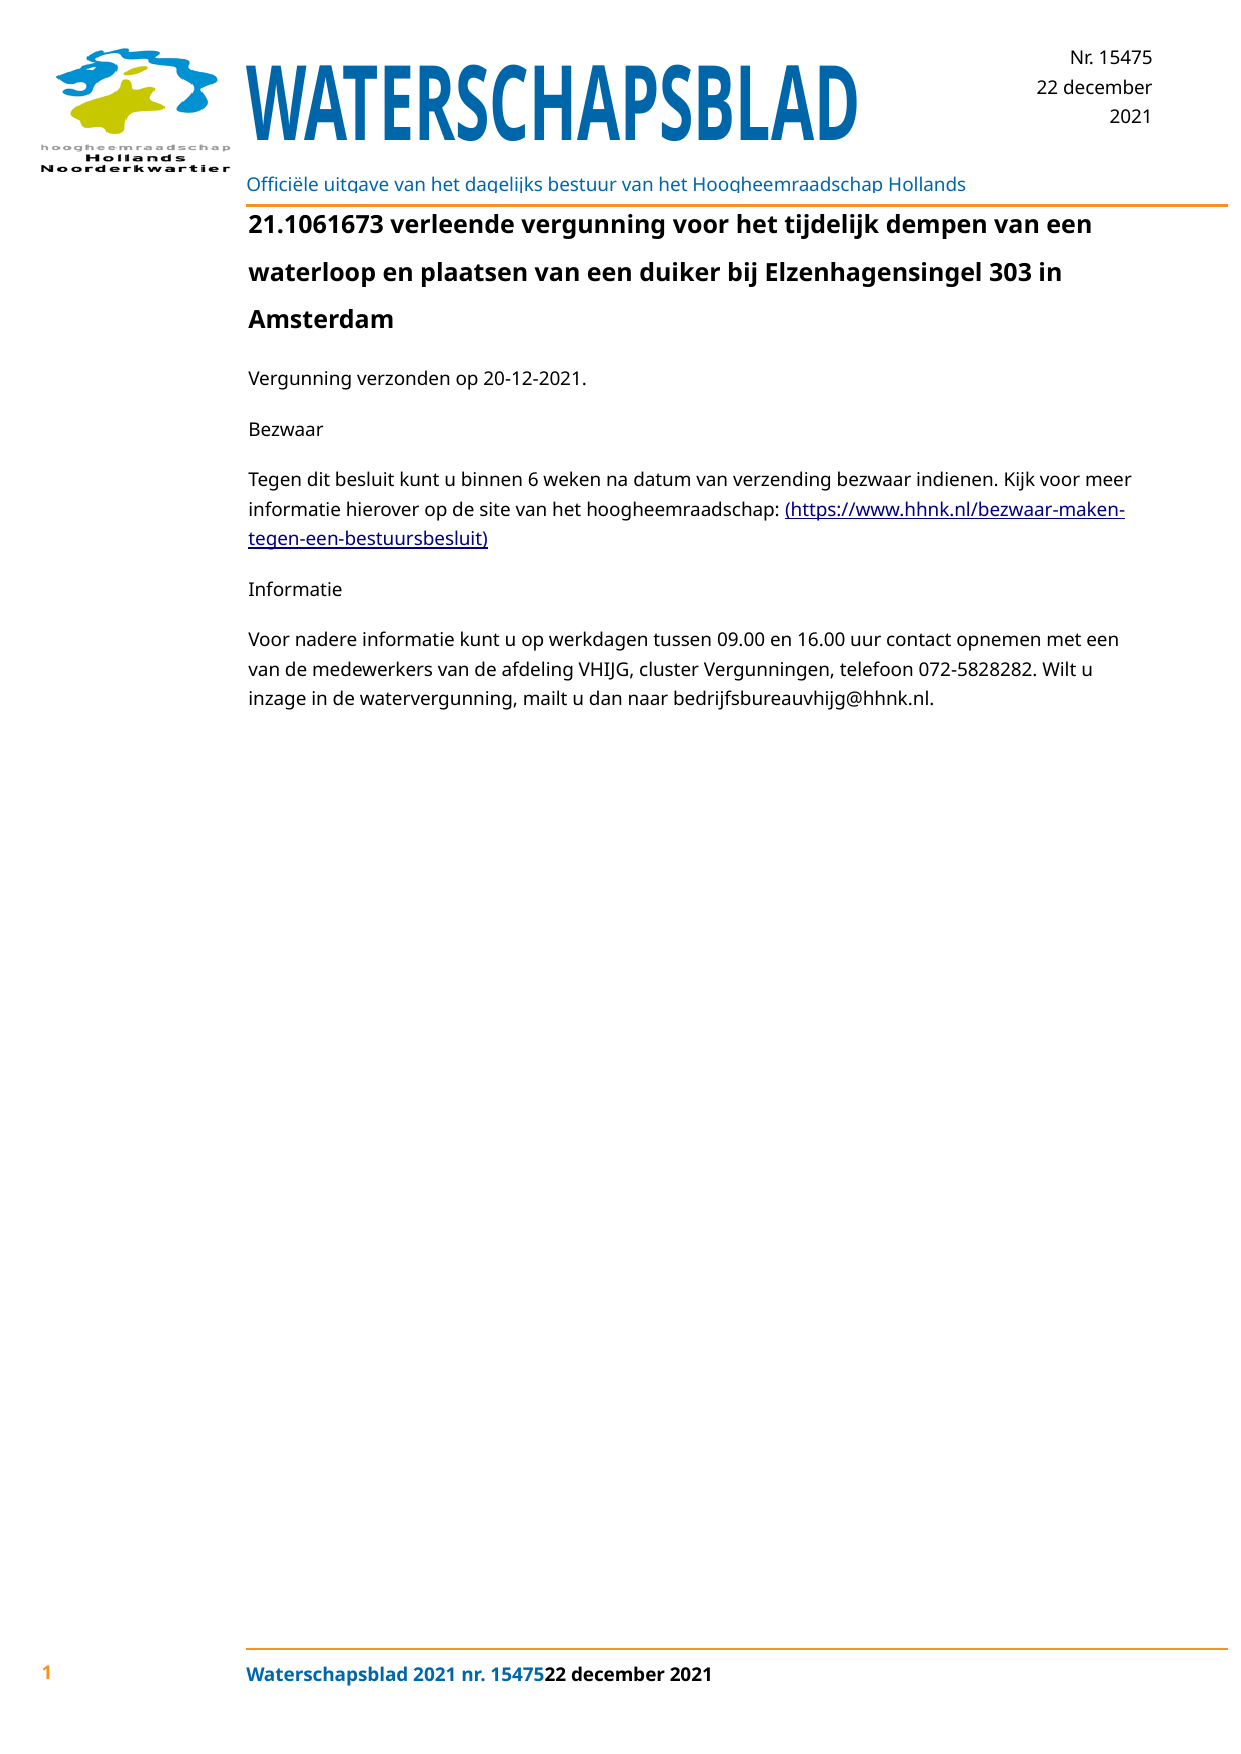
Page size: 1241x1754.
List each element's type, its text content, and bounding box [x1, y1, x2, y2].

text Voor nadere informatie kunt u op werkdagen tussen 09.00 en 16.00 uur contact opnemen met een van de medewerkers van de afdeling VHIJG, cluster Vergunningen, telefoon 072-5828282. Wilt u inzage in de watervergunning, mailt u dan naar bedrijfsbureauvhijg@hhnk.nl. [248, 626, 1152, 711]
picture [41, 47, 231, 172]
text Vergunning verzonden op 20-12-2021. [248, 366, 1152, 391]
text 21.1061673 verleende vergunning voor het tijdelijk dempen van een waterloop en plaatsen van een duiker bij Elzenhagensingel 303 in Amsterdam [248, 207, 1152, 336]
text Informatie [248, 576, 1152, 602]
text Bezwaar [248, 416, 1152, 442]
text Tegen dit besluit kunt u binnen 6 weken na datum van verzending bezwaar indienen. Kijk voor meer informatie hierover op de site van het hoogheemraadschap: (https://www.hhnk.nl/bezwaar-maken-tegen-een-bestuursbesluit) [248, 466, 1152, 551]
